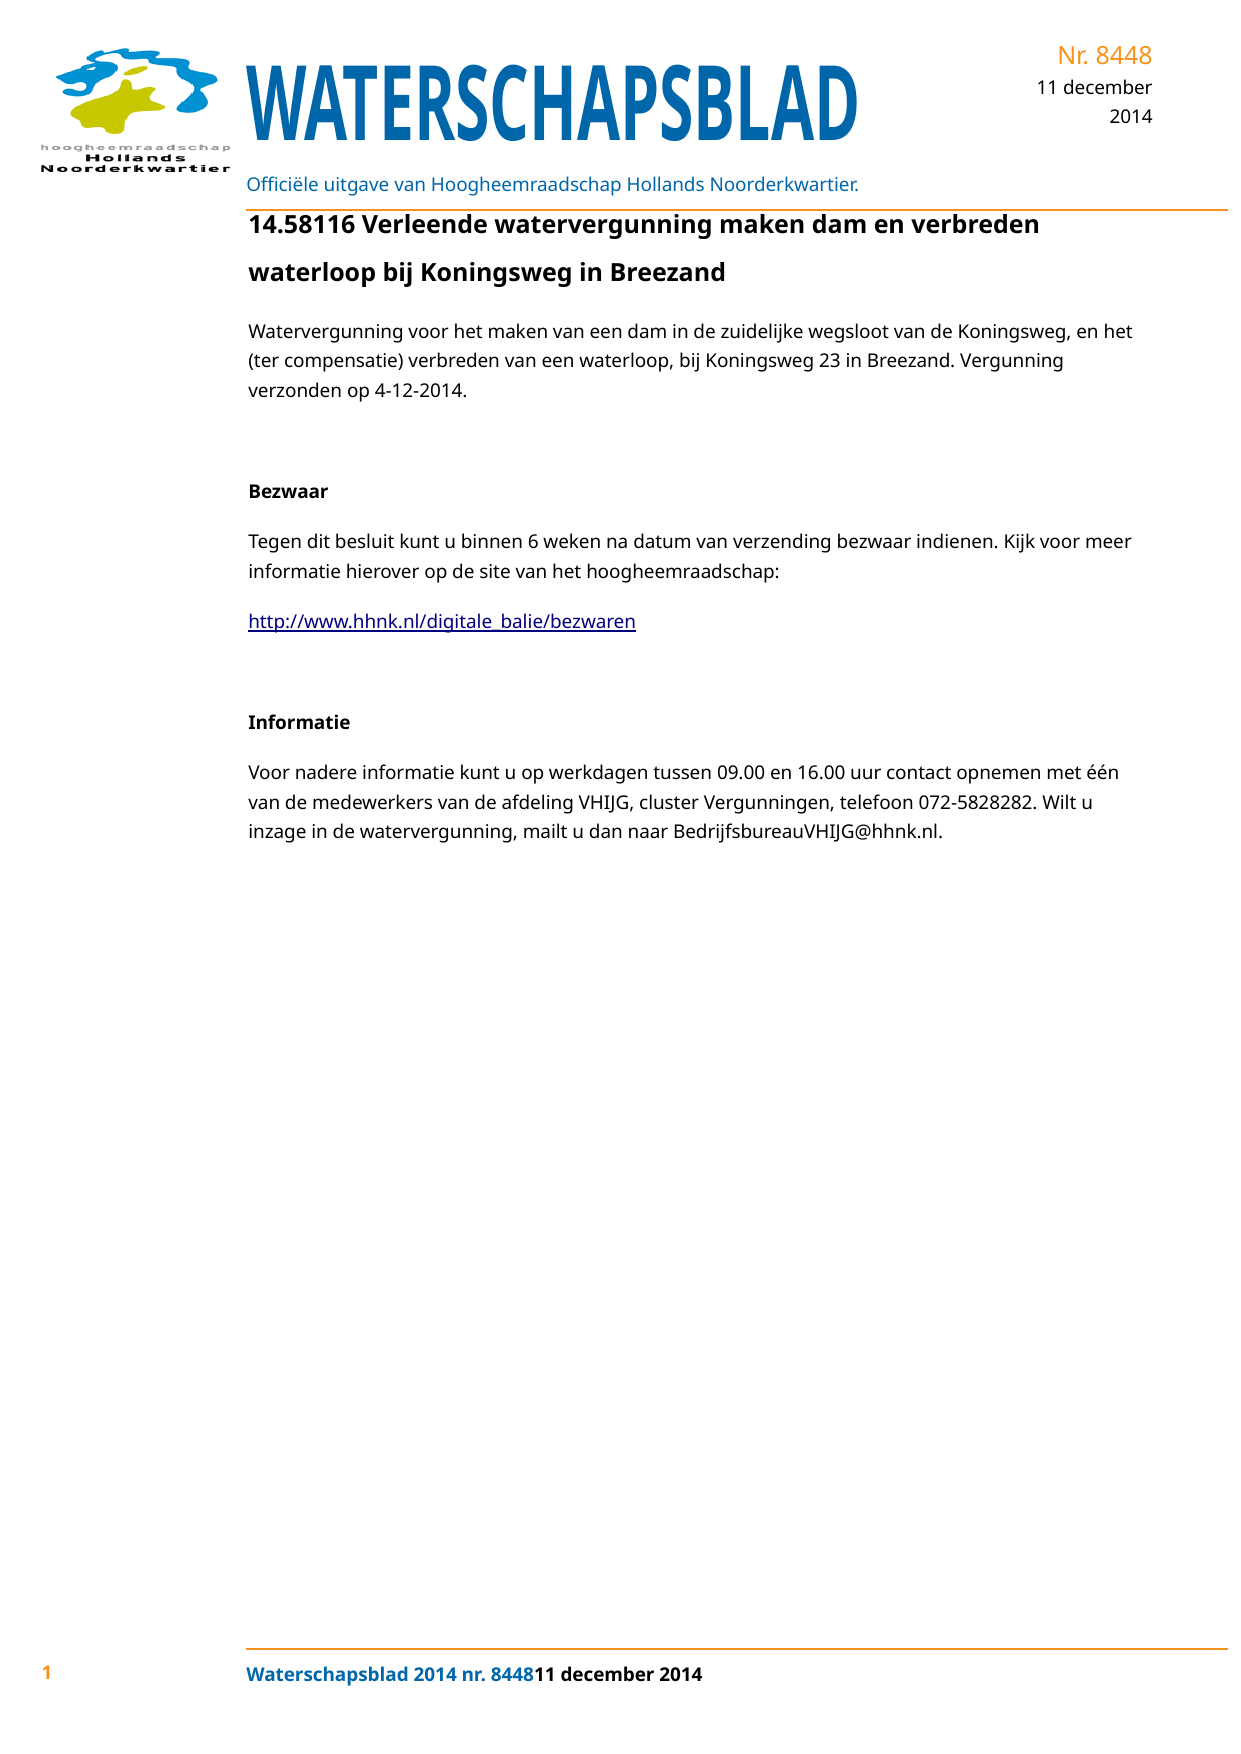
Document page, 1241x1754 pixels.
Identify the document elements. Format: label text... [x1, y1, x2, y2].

text Voor nadere informatie kunt u op werkdagen tussen 09.00 en 16.00 uur contact opnemen met één van de medewerkers van de afdeling VHIJG, cluster Vergunningen, telefoon 072-5828282. Wilt u inzage in de watervergunning, mailt u dan naar BedrijfsbureauVHIJG@hhnk.nl. [248, 759, 1152, 844]
text Bezwaar [248, 478, 1152, 504]
picture [41, 47, 231, 172]
text 14.58116 Verleende watervergunning maken dam en verbreden waterloop bij Koningsweg in Breezand [248, 211, 1152, 288]
text Watervergunning voor het maken van een dam in de zuidelijke wegsloot van de Koningsweg, en het (ter compensatie) verbreden van een waterloop, bij Koningsweg 23 in Breezand. Vergunning verzonden op 4-12-2014. [248, 318, 1152, 403]
text Tegen dit besluit kunt u binnen 6 weken na datum van verzending bezwaar indienen. Kijk voor meer informatie hierover op de site van het hoogheemraadschap: [248, 528, 1152, 584]
text http://www.hhnk.nl/digitale_balie/bezwaren [248, 608, 1152, 634]
text Informatie [248, 709, 1152, 735]
